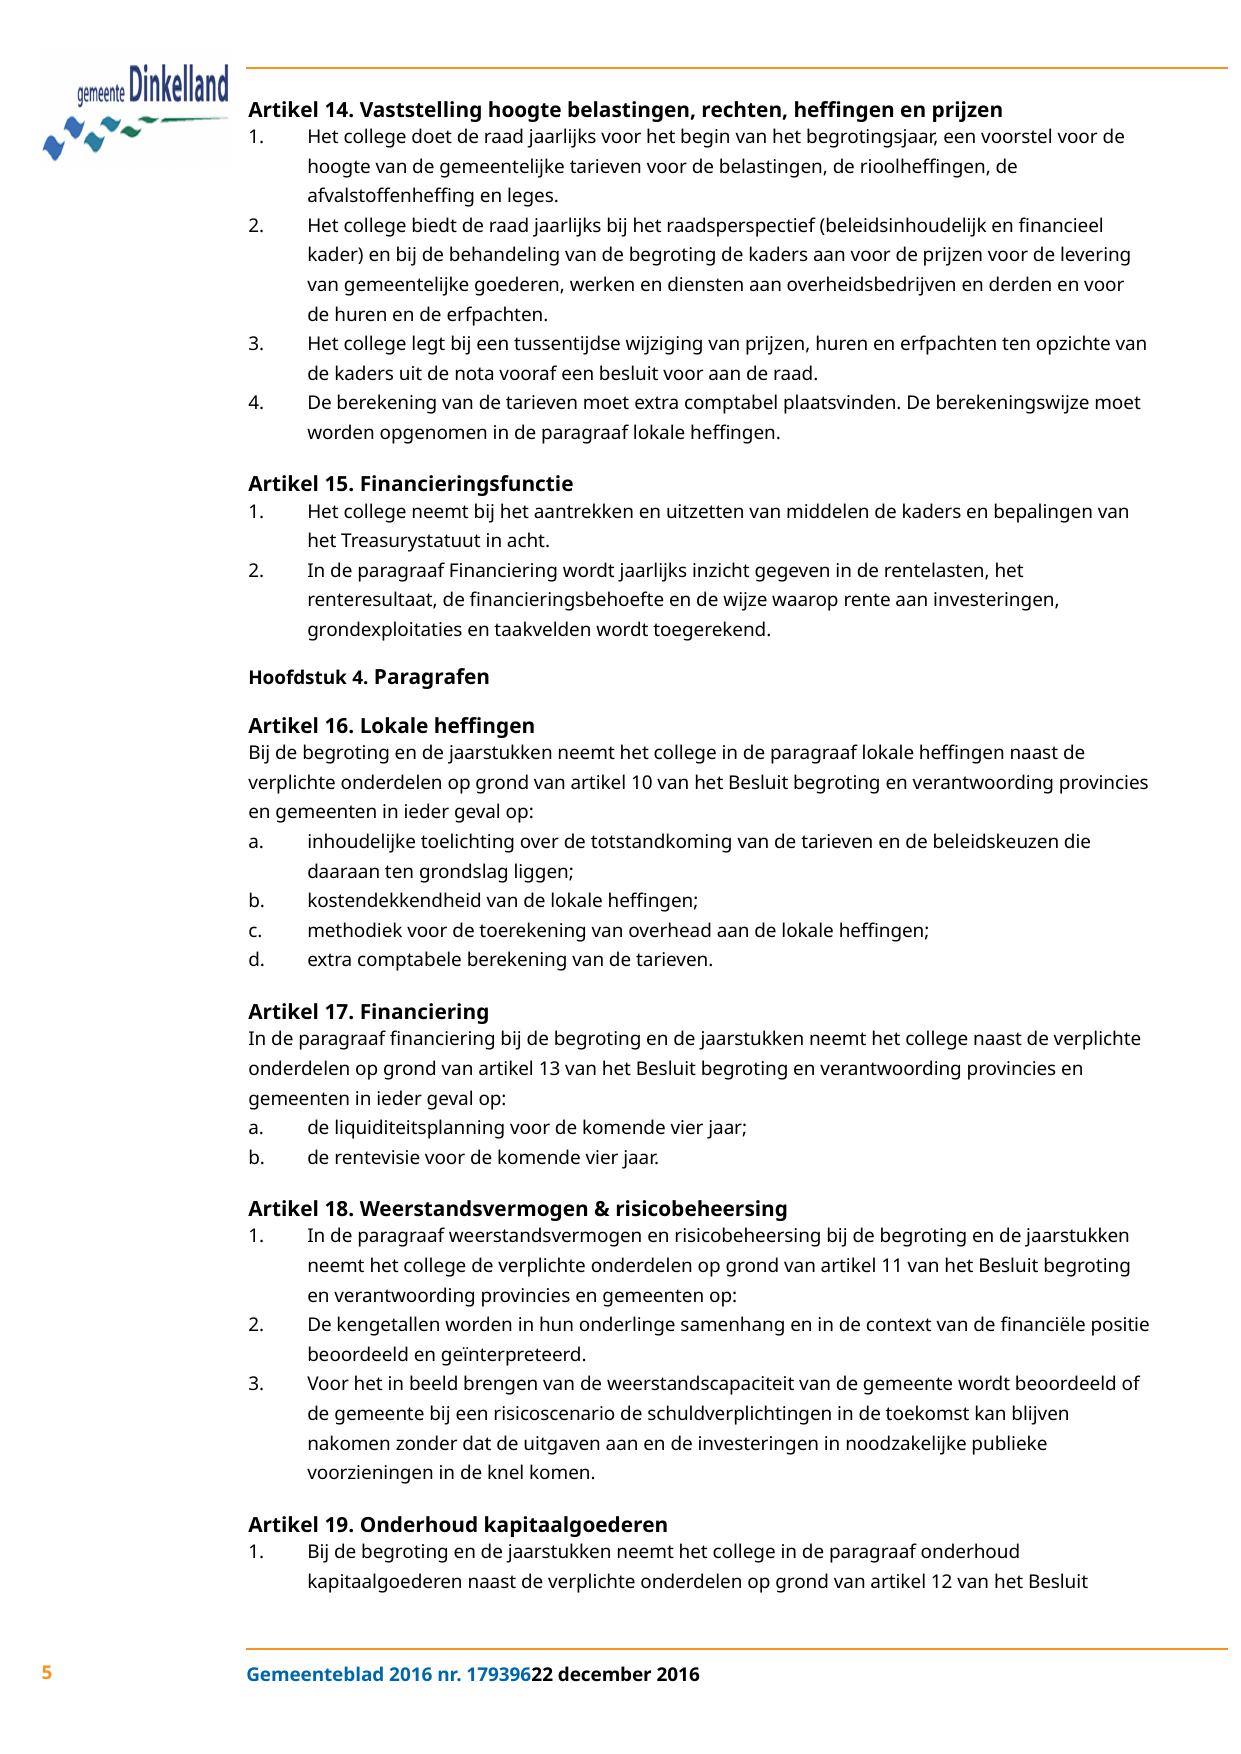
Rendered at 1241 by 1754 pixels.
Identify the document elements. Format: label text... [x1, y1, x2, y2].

text Bij de begroting en de jaarstukken neemt het college in de paragraaf lokale heffingen naast de verplichte onderdelen op grond van artikel 10 van het Besluit begroting en verantwoording provincies en gemeenten in ieder geval op: [248, 739, 1152, 824]
text Artikel 17. Financiering [248, 997, 1152, 1026]
list extra comptabele berekening van de tarieven. [248, 947, 1152, 972]
list Voor het in beeld brengen van de weerstandscapaciteit van de gemeente wordt beoordeeld of de gemeente bij een risicoscenario de schuldverplichtingen in de toekomst kan blijven nakomen zonder dat de uitgaven aan en de investeringen in noodzakelijke publieke voorzieningen in de knel komen. [248, 1371, 1152, 1485]
list Bij de begroting en de jaarstukken neemt het college in de paragraaf onderhoud kapitaalgoederen naast de verplichte onderdelen op grond van artikel 12 van het Besluit [248, 1538, 1152, 1593]
picture [41, 47, 231, 172]
list de liquiditeitsplanning voor de komende vier jaar; [248, 1114, 1152, 1140]
list inhoudelijke toelichting over de totstandkoming van de tarieven en de beleidskeuzen die daaraan ten grondslag liggen; [248, 828, 1152, 884]
list De berekening van de tarieven moet extra comptabel plaatsvinden. De berekeningswijze moet worden opgenomen in de paragraaf lokale heffingen. [248, 389, 1152, 445]
list Het college doet de raad jaarlijks voor het begin van het begrotingsjaar, een voorstel voor de hoogte van de gemeentelijke tarieven voor de belastingen, de rioolheffingen, de afvalstoffenheffing en leges. [248, 123, 1152, 208]
list Het college neemt bij het aantrekken en uitzetten van middelen de kaders en bepalingen van het Treasurystatuut in acht. [248, 498, 1152, 553]
list In de paragraaf Financiering wordt jaarlijks inzicht gegeven in de rentelasten, het renteresultaat, de financieringsbehoefte en de wijze waarop rente aan investeringen, grondexploitaties en taakvelden wordt toegerekend. [248, 557, 1152, 642]
list De kengetallen worden in hun onderlinge samenhang en in de context van de financiële positie beoordeeld en geïnterpreteerd. [248, 1311, 1152, 1367]
list de rentevisie voor de komende vier jaar. [248, 1144, 1152, 1169]
text Artikel 14. Vaststelling hoogte belastingen, rechten, heffingen en prijzen [248, 95, 1152, 123]
list Het college legt bij een tussentijdse wijziging van prijzen, huren en erfpachten ten opzichte van de kaders uit de nota vooraf een besluit voor aan de raad. [248, 330, 1152, 386]
text Hoofdstuk 4. Paragrafen [248, 662, 1152, 690]
text Artikel 16. Lokale heffingen [248, 711, 1152, 739]
text In de paragraaf financiering bij de begroting en de jaarstukken neemt het college naast de verplichte onderdelen op grond van artikel 13 van het Besluit begroting en verantwoording provincies en gemeenten in ieder geval op: [248, 1026, 1152, 1110]
list methodiek voor de toerekening van overhead aan de lokale heffingen; [248, 917, 1152, 943]
list kostendekkendheid van de lokale heffingen; [248, 887, 1152, 913]
list Het college biedt de raad jaarlijks bij het raadsperspectief (beleidsinhoudelijk en financieel kader) en bij de behandeling van de begroting de kaders aan voor de prijzen voor de levering van gemeentelijke goederen, werken en diensten aan overheidsbedrijven en derden en voor de huren en de erfpachten. [248, 212, 1152, 326]
list In de paragraaf weerstandsvermogen en risicobeheersing bij de begroting en de jaarstukken neemt het college de verplichte onderdelen op grond van artikel 11 van het Besluit begroting en verantwoording provincies en gemeenten op: [248, 1223, 1152, 1308]
text Artikel 19. Onderhoud kapitaalgoederen [248, 1510, 1152, 1538]
text Artikel 15. Financieringsfunctie [248, 469, 1152, 498]
text Artikel 18. Weerstandsvermogen & risicobeheersing [248, 1194, 1152, 1223]
